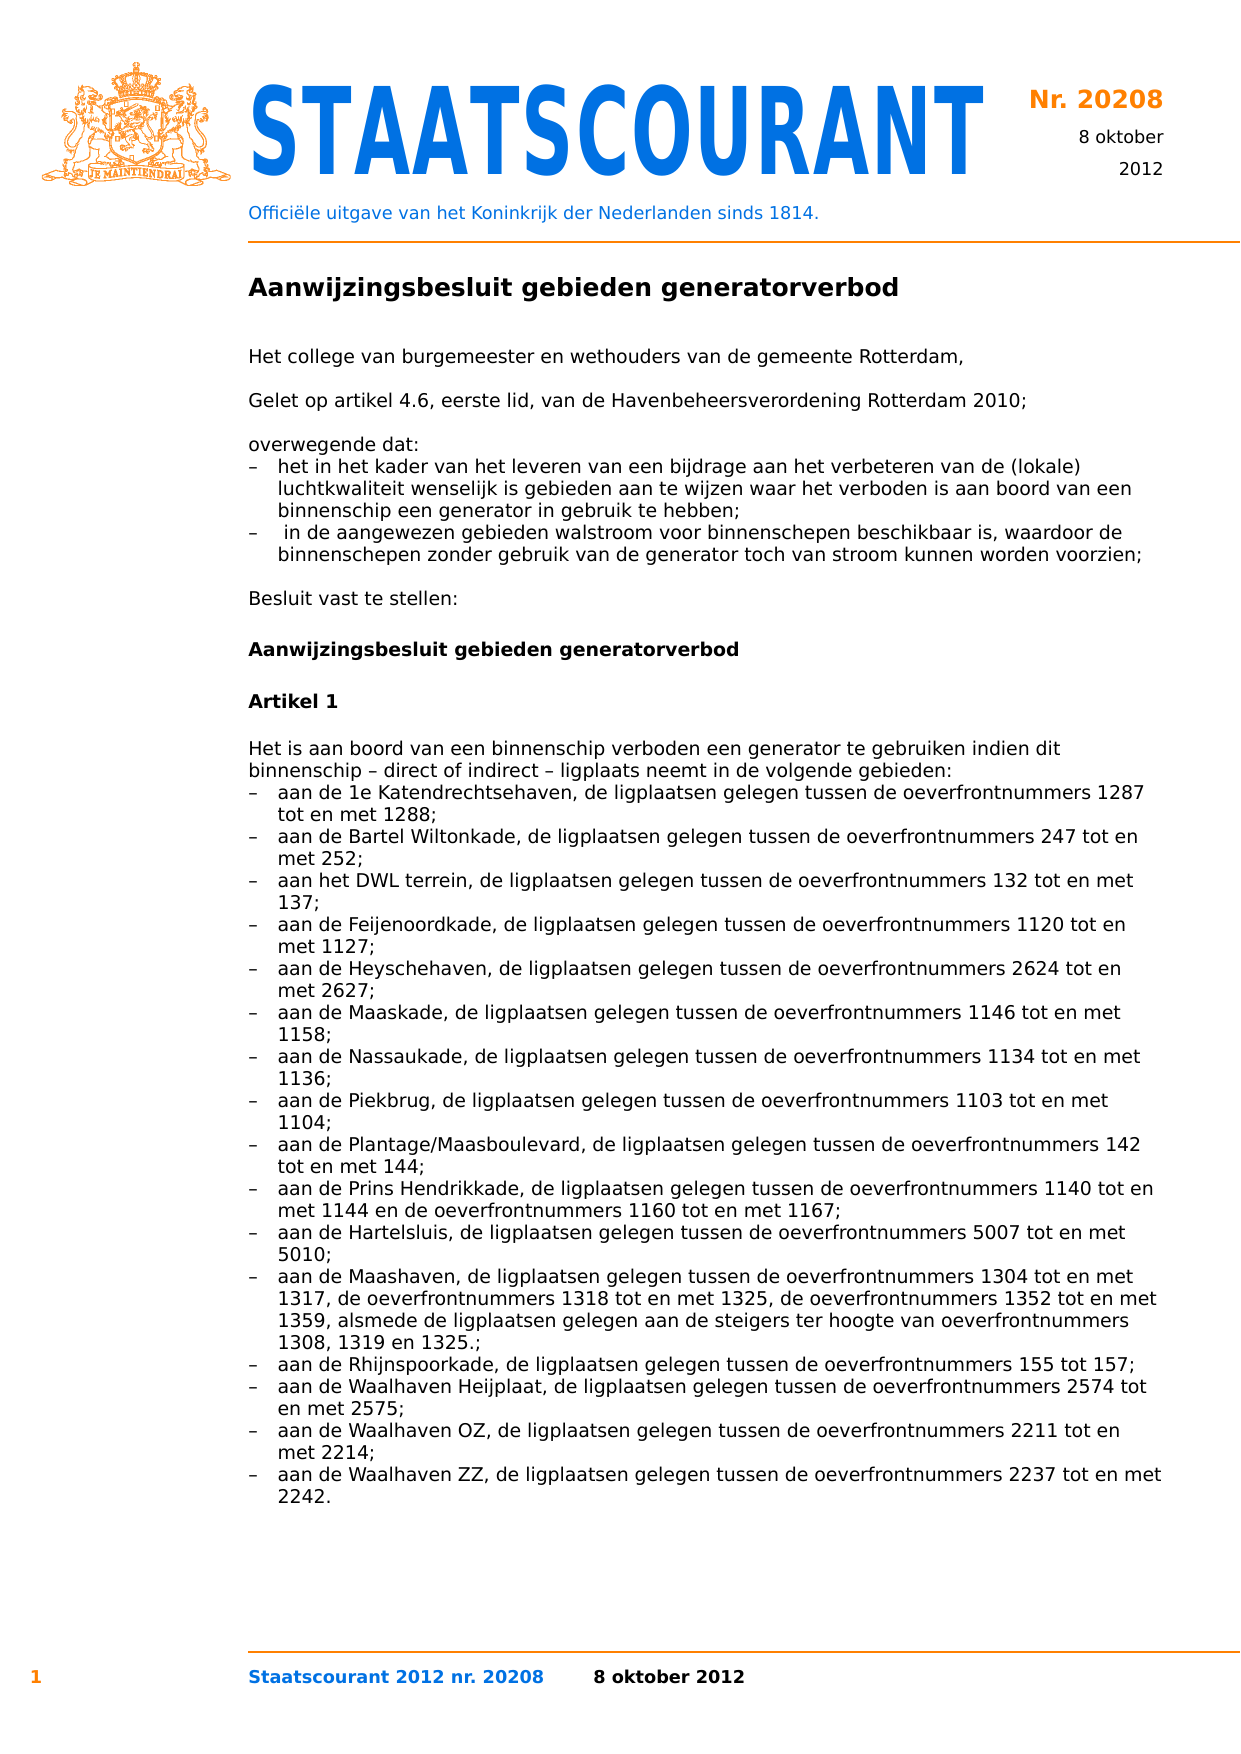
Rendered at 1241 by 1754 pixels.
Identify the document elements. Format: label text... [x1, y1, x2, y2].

text – aan de Hartelsluis, de ligplaatsen gelegen tussen de oeverfrontnummers 5007 tot en met 5010; [248, 1222, 1163, 1266]
text – in de aangewezen gebieden walstroom voor binnenschepen beschikbaar is, waardoor de binnenschepen zonder gebruik van de generator toch van stroom kunnen worden voorzien; [248, 522, 1163, 566]
table_header [25, 62, 248, 241]
text Besluit vast te stellen: [248, 587, 1163, 609]
table_cell 8 oktober [998, 121, 1240, 153]
text – aan de Heyschehaven, de ligplaatsen gelegen tussen de oeverfrontnummers 2624 tot en met 2627; [248, 958, 1163, 1002]
text – aan de Rhijnspoorkade, de ligplaatsen gelegen tussen de oeverfrontnummers 155 tot 157; [248, 1354, 1163, 1376]
text Het is aan boord van een binnenschip verboden een generator te gebruiken indien dit binnenschip – direct of indirect – ligplaats neemt in de volgende gebieden: [248, 738, 1163, 782]
text – aan de Nassaukade, de ligplaatsen gelegen tussen de oeverfrontnummers 1134 tot en met 1136; [248, 1046, 1163, 1090]
text – aan de Waalhaven Heijplaat, de ligplaatsen gelegen tussen de oeverfrontnummers 2574 tot en met 2575; [248, 1376, 1163, 1420]
subtitle Artikel 1 [248, 691, 1163, 713]
subtitle Aanwijzingsbesluit gebieden generatorverbod [248, 639, 1163, 661]
text – aan de Waalhaven ZZ, de ligplaatsen gelegen tussen de oeverfrontnummers 2237 tot en met 2242. [248, 1464, 1163, 1508]
text – aan de Maaskade, de ligplaatsen gelegen tussen de oeverfrontnummers 1146 tot en met 1158; [248, 1002, 1163, 1046]
table_header STAATSCOURANT [248, 62, 998, 203]
text Gelet op artikel 4.6, eerste lid, van de Havenbeheersverordening Rotterdam 2010; [248, 390, 1163, 412]
picture [41, 62, 231, 186]
text overwegende dat: [248, 434, 1163, 456]
subtitle Aanwijzingsbesluit gebieden generatorverbod [248, 273, 1163, 302]
table_cell Officiële uitgave van het Koninkrijk der Nederlanden sinds 1814. [248, 203, 1240, 241]
text – aan de Maashaven, de ligplaatsen gelegen tussen de oeverfrontnummers 1304 tot en met 1317, de oeverfrontnummers 1318 tot en met 1325, de oeverfrontnummers 1352 tot en met 1359, alsmede de ligplaatsen gelegen aan de steigers ter hoogte van oeverfrontnummers 1308, 1319 en 1325.; [248, 1266, 1163, 1354]
text – aan de Plantage/Maasboulevard, de ligplaatsen gelegen tussen de oeverfrontnummers 142 tot en met 144; [248, 1134, 1163, 1178]
text – het in het kader van het leveren van een bijdrage aan het verbeteren van de (lokale) luchtkwaliteit wenselijk is gebieden aan te wijzen waar het verboden is aan boord van een binnenschip een generator in gebruik te hebben; [248, 456, 1163, 522]
table_header Nr. 20208 [998, 62, 1240, 121]
text – aan de Feijenoordkade, de ligplaatsen gelegen tussen de oeverfrontnummers 1120 tot en met 1127; [248, 914, 1163, 958]
text – aan het DWL terrein, de ligplaatsen gelegen tussen de oeverfrontnummers 132 tot en met 137; [248, 870, 1163, 914]
text – aan de Piekbrug, de ligplaatsen gelegen tussen de oeverfrontnummers 1103 tot en met 1104; [248, 1090, 1163, 1134]
text – aan de Prins Hendrikkade, de ligplaatsen gelegen tussen de oeverfrontnummers 1140 tot en met 1144 en de oeverfrontnummers 1160 tot en met 1167; [248, 1178, 1163, 1222]
text – aan de 1e Katendrechtsehaven, de ligplaatsen gelegen tussen de oeverfrontnummers 1287 tot en met 1288; [248, 782, 1163, 826]
text – aan de Waalhaven OZ, de ligplaatsen gelegen tussen de oeverfrontnummers 2211 tot en met 2214; [248, 1420, 1163, 1464]
table_cell 2012 [998, 153, 1240, 203]
text – aan de Bartel Wiltonkade, de ligplaatsen gelegen tussen de oeverfrontnummers 247 tot en met 252; [248, 826, 1163, 870]
text Het college van burgemeester en wethouders van de gemeente Rotterdam, [248, 346, 1163, 368]
